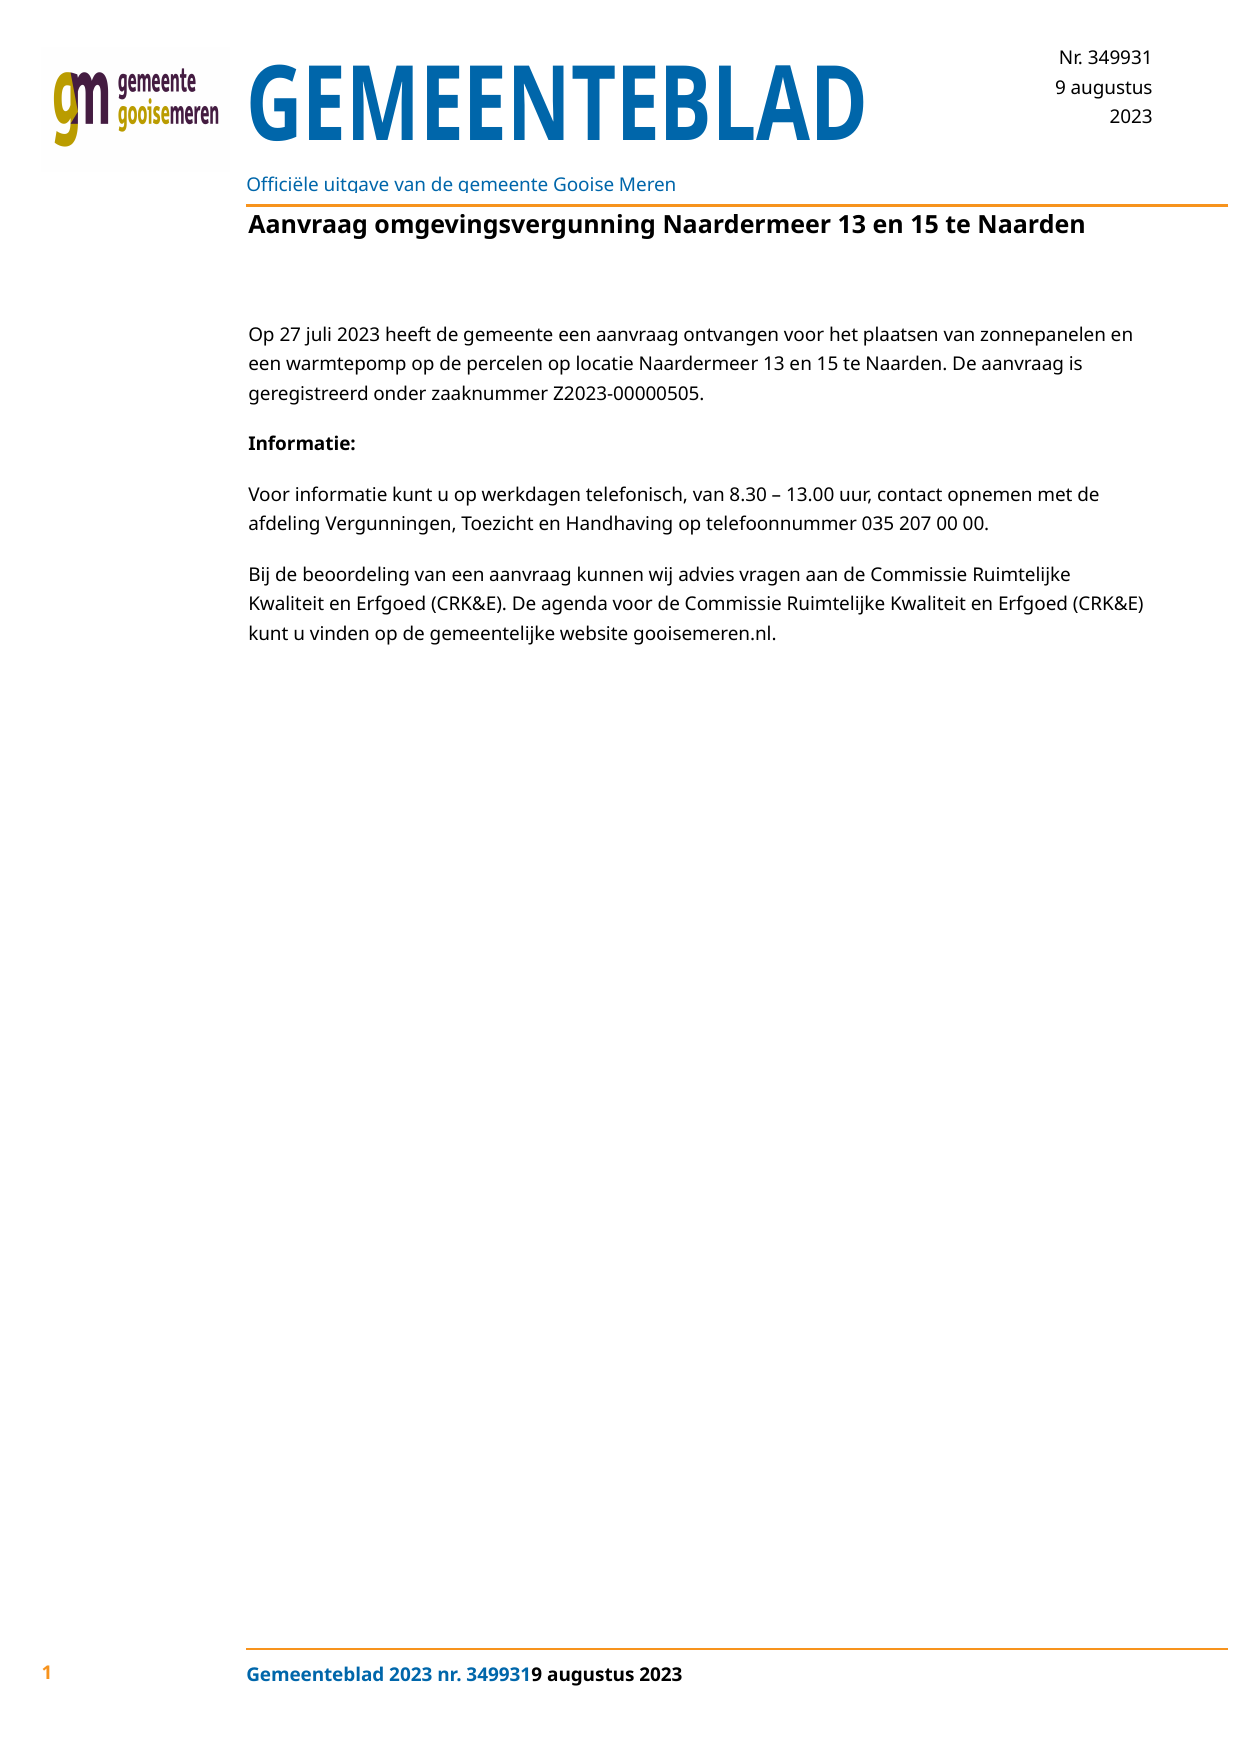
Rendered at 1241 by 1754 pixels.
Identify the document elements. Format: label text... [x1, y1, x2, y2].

text Op 27 juli 2023 heeft de gemeente een aanvraag ontvangen voor het plaatsen van zonnepanelen en een warmtepomp op de percelen op locatie Naardermeer 13 en 15 te Naarden. De aanvraag is geregistreerd onder zaaknummer Z2023-00000505. [248, 321, 1152, 406]
text Informatie: [248, 430, 1152, 456]
text Aanvraag omgevingsvergunning Naardermeer 13 en 15 te Naarden [248, 207, 1152, 241]
text Voor informatie kunt u op werkdagen telefonisch, van 8.30 – 13.00 uur, contact opnemen met de afdeling Vergunningen, Toezicht en Handhaving op telefoonnummer 035 207 00 00. [248, 481, 1152, 536]
text Bij de beoordeling van een aanvraag kunnen wij advies vragen aan de Commissie Ruimtelijke Kwaliteit en Erfgoed (CRK&E). De agenda voor de Commissie Ruimtelijke Kwaliteit en Erfgoed (CRK&E) kunt u vinden op de gemeentelijke website gooisemeren.nl. [248, 561, 1152, 646]
picture [41, 47, 231, 172]
